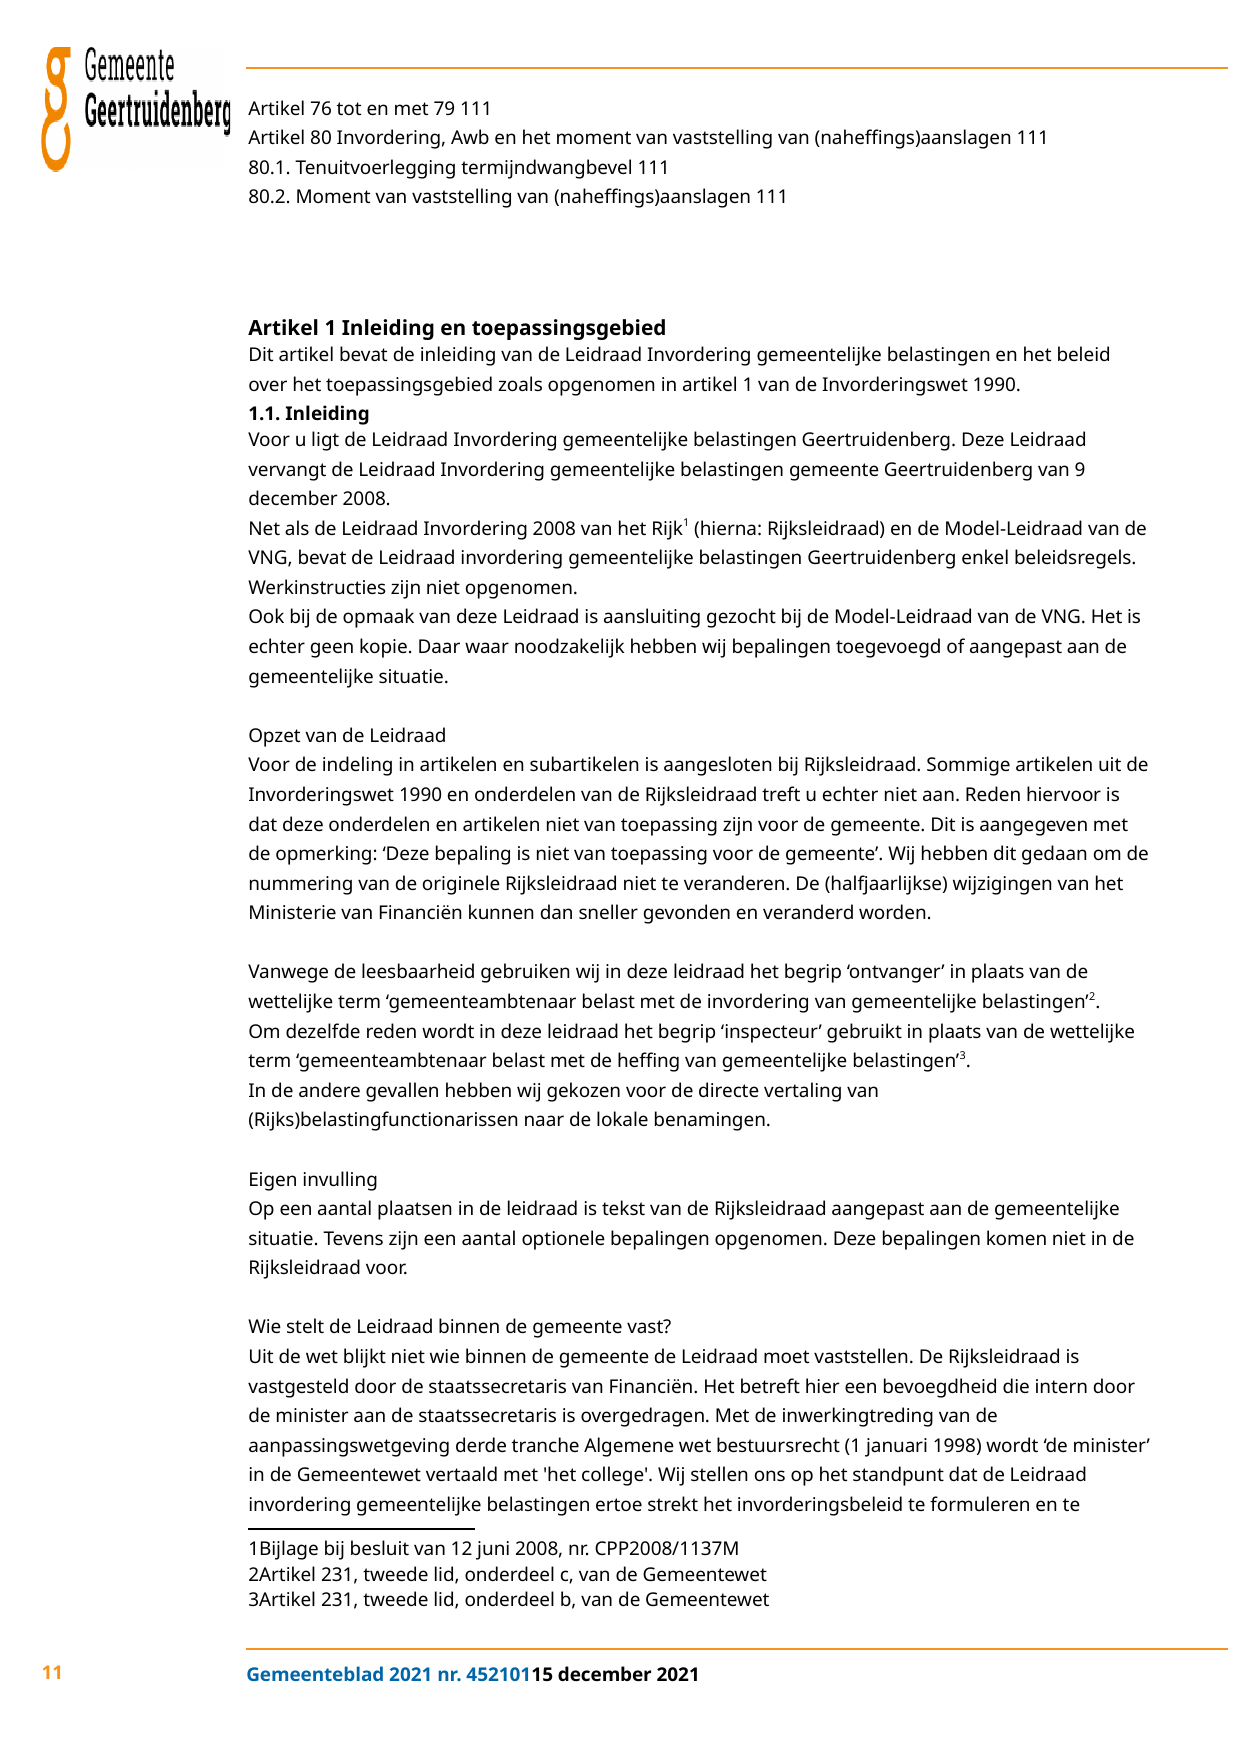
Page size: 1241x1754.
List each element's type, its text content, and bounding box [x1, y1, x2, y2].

text Artikel 231, tweede lid, onderdeel b, van de Gemeentewet [248, 1586, 1152, 1612]
text 1.1. Inleiding [248, 400, 1152, 426]
text Voor de indeling in artikelen en subartikelen is aangesloten bij Rijksleidraad. Sommige artikelen uit de Invorderingswet 1990 en onderdelen van de Rijksleidraad treft u echter niet aan. Reden hiervoor is dat deze onderdelen en artikelen niet van toepassing zijn voor de gemeente. Dit is aangegeven met de opmerking: ‘Deze bepaling is niet van toepassing voor de gemeente’. Wij hebben dit gedaan om de nummering van de originele Rijksleidraad niet te veranderen. De (halfjaarlijkse) wijzigingen van het Ministerie van Financiën kunnen dan sneller gevonden en veranderd worden. [248, 752, 1152, 925]
text Uit de wet blijkt niet wie binnen de gemeente de Leidraad moet vaststellen. De Rijksleidraad is vastgesteld door de staatssecretaris van Financiën. Het betreft hier een bevoegdheid die intern door de minister aan de staatssecretaris is overgedragen. Met de inwerkingtreding van de aanpassingswetgeving derde tranche Algemene wet bestuursrecht (1 januari 1998) wordt ‘de minister’ in de Gemeentewet vertaald met 'het college'. Wij stellen ons op het standpunt dat de Leidraad invordering gemeentelijke belastingen ertoe strekt het invorderingsbeleid te formuleren en te [248, 1343, 1152, 1517]
text Wie stelt de Leidraad binnen de gemeente vast? [248, 1314, 1152, 1339]
text Dit artikel bevat de inleiding van de Leidraad Invordering gemeentelijke belastingen en het beleid over het toepassingsgebied zoals opgenomen in artikel 1 van de Invorderingswet 1990. [248, 341, 1152, 397]
text 80.2. Moment van vaststelling van (naheffings)aanslagen 111 [248, 183, 1152, 209]
text Vanwege de leesbaarheid gebruiken wij in deze leidraad het begrip ‘ontvanger’ in plaats van de wettelijke term ‘gemeenteambtenaar belast met de invordering van gemeentelijke belastingen’. [248, 959, 1152, 1014]
text Op een aantal plaatsen in de leidraad is tekst van de Rijksleidraad aangepast aan de gemeentelijke situatie. Tevens zijn een aantal optionele bepalingen opgenomen. Deze bepalingen komen niet in de Rijksleidraad voor. [248, 1195, 1152, 1280]
text Artikel 76 tot en met 79 111 [248, 95, 1152, 121]
text Opzet van de Leidraad [248, 722, 1152, 748]
text Ook bij de opmaak van deze Leidraad is aansluiting gezocht bij de Model-Leidraad van de VNG. Het is echter geen kopie. Daar waar noodzakelijk hebben wij bepalingen toegevoegd of aangepast aan de gemeentelijke situatie. [248, 604, 1152, 688]
text 80.1. Tenuitvoerlegging termijndwangbevel 111 [248, 154, 1152, 180]
text In de andere gevallen hebben wij gekozen voor de directe vertaling van (Rijks)belastingfunctionarissen naar de lokale benamingen. [248, 1077, 1152, 1132]
text Eigen invulling [248, 1166, 1152, 1191]
text Bijlage bij besluit van 12 juni 2008, nr. CPP2008/1137M [248, 1535, 1152, 1561]
text Artikel 231, tweede lid, onderdeel c, van de Gemeentewet [248, 1561, 1152, 1586]
text Voor u ligt de Leidraad Invordering gemeentelijke belastingen Geertruidenberg. Deze Leidraad vervangt de Leidraad Invordering gemeentelijke belastingen gemeente Geertruidenberg van 9 december 2008. [248, 426, 1152, 511]
picture [41, 47, 231, 172]
text Net als de Leidraad Invordering 2008 van het Rijk (hierna: Rijksleidraad) en de Model-Leidraad van de VNG, bevat de Leidraad invordering gemeentelijke belastingen Geertruidenberg enkel beleidsregels. Werkinstructies zijn niet opgenomen. [248, 515, 1152, 600]
text Artikel 80 Invordering, Awb en het moment van vaststelling van (naheffings)aanslagen 111 [248, 124, 1152, 150]
text Om dezelfde reden wordt in deze leidraad het begrip ‘inspecteur’ gebruikt in plaats van de wettelijke term ‘gemeenteambtenaar belast met de heffing van gemeentelijke belastingen’. [248, 1018, 1152, 1073]
text Artikel 1 Inleiding en toepassingsgebied [248, 313, 1152, 341]
